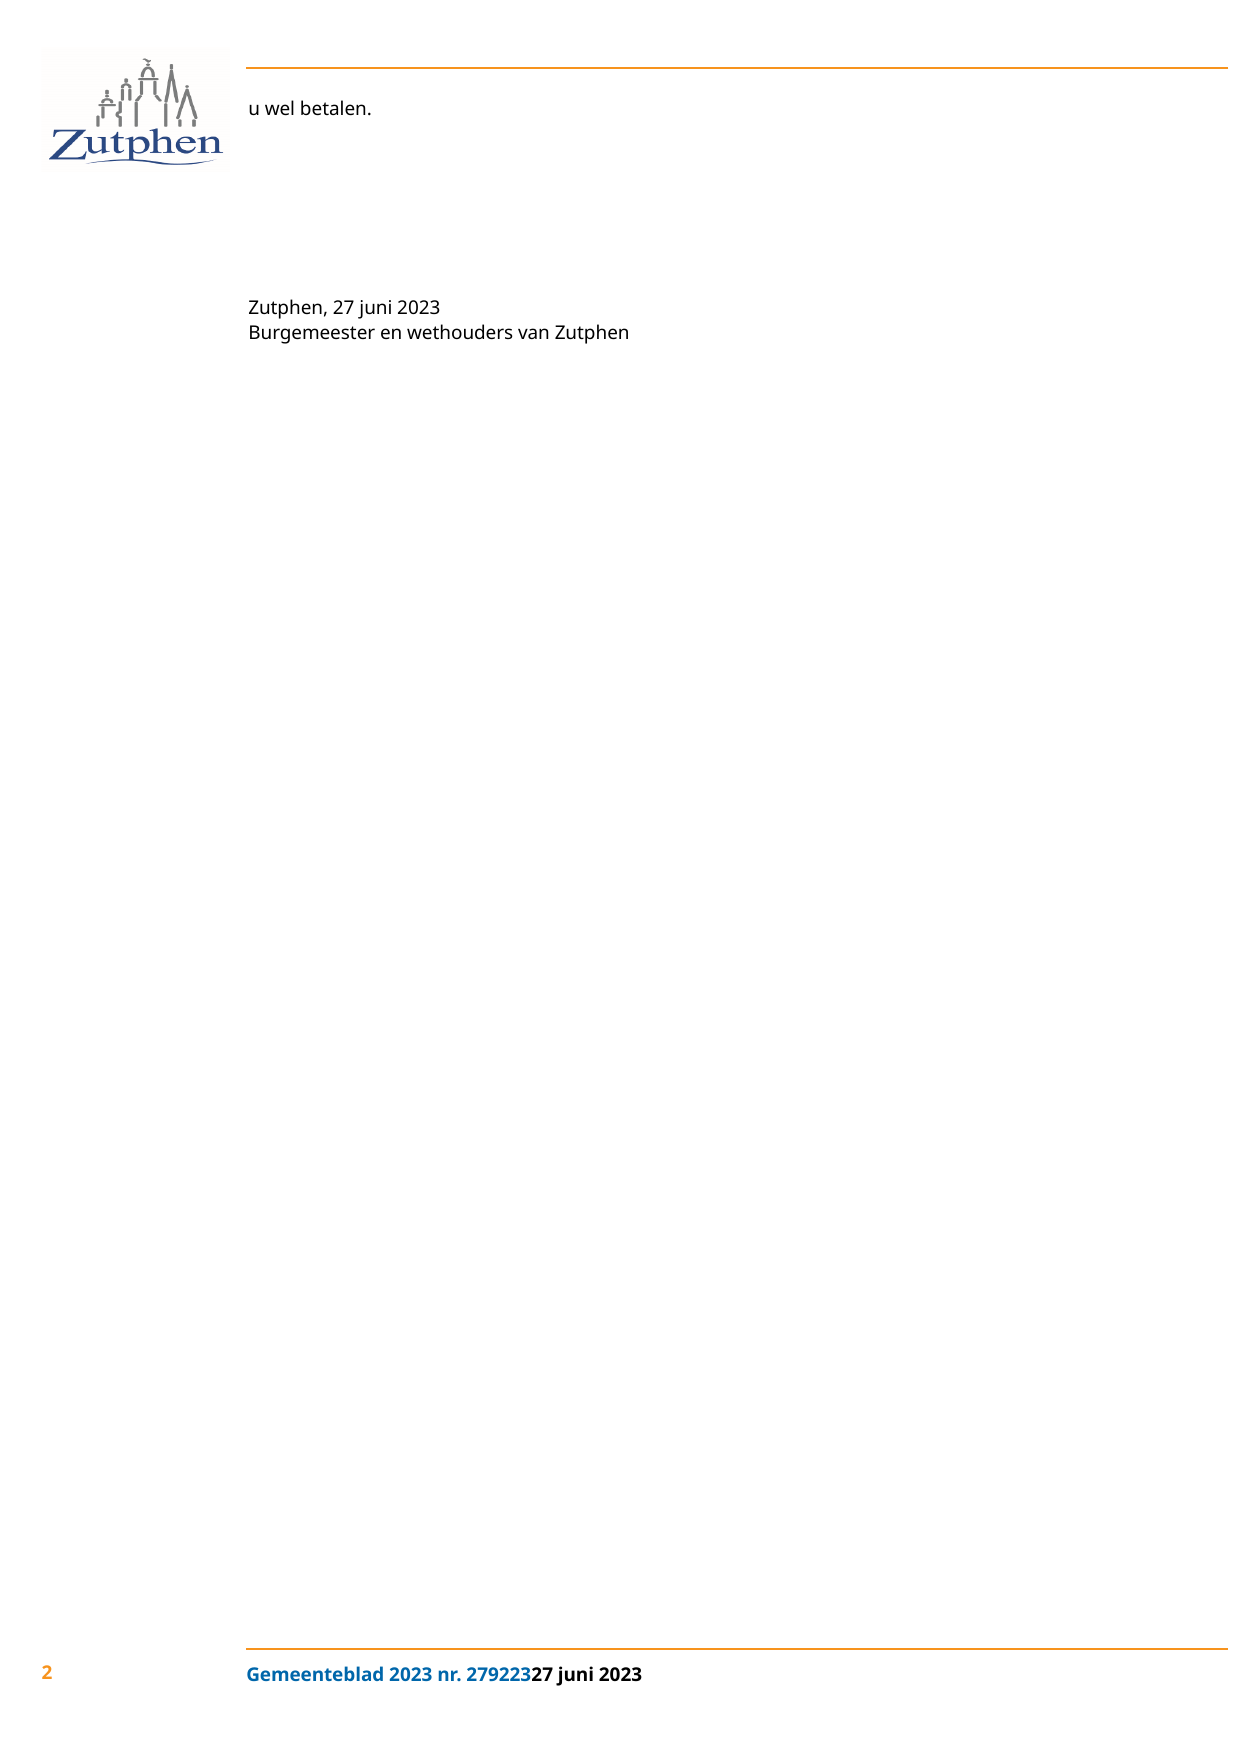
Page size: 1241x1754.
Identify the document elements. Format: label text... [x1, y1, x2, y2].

text Zutphen, 27 juni 2023 [248, 294, 1152, 319]
text Burgemeester en wethouders van Zutphen [248, 319, 1152, 345]
text u wel betalen. [248, 95, 1152, 121]
picture [41, 47, 231, 172]
